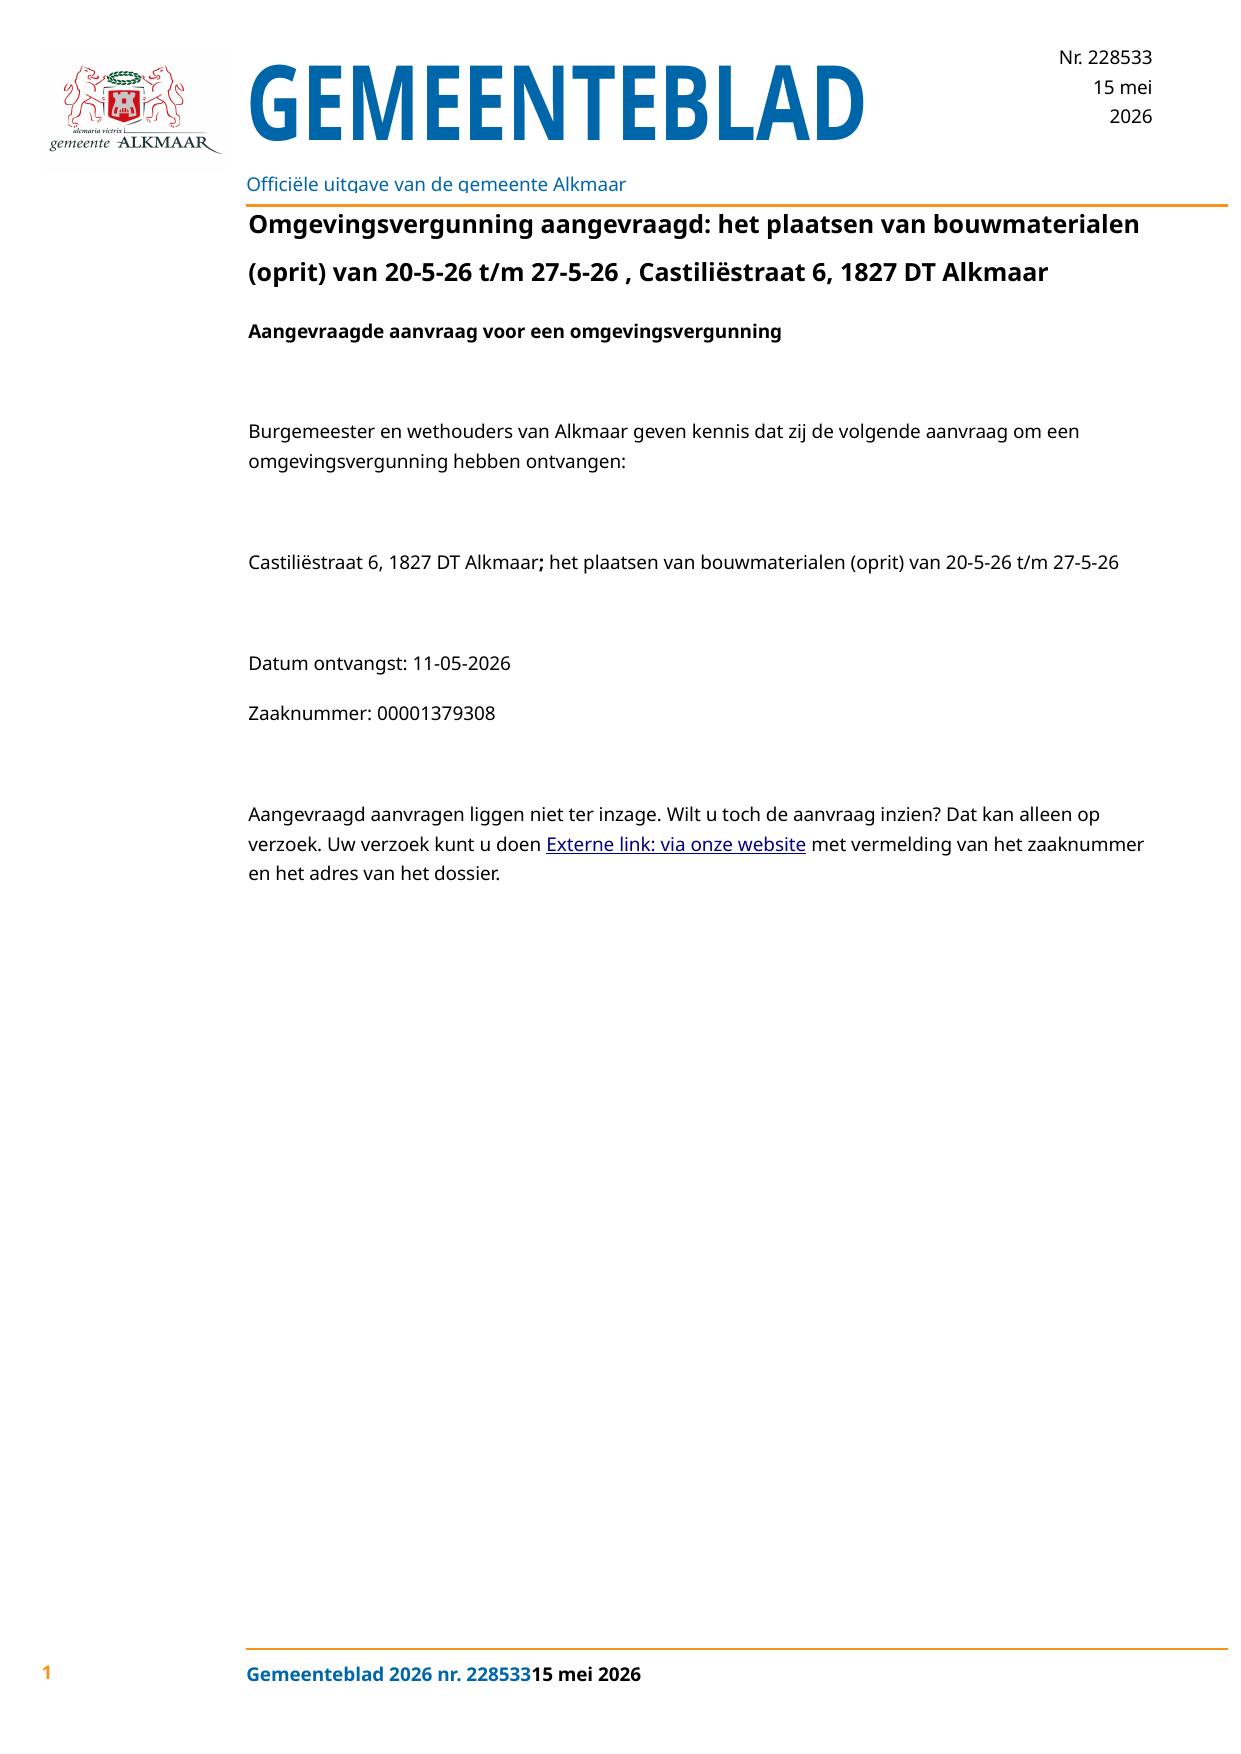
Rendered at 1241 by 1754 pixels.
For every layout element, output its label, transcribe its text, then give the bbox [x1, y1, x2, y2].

picture [41, 47, 231, 172]
text Zaaknummer: 00001379308 [248, 700, 1152, 726]
text Datum ontvangst: 11-05-2026 [248, 650, 1152, 676]
text Omgevingsvergunning aangevraagd: het plaatsen van bouwmaterialen (oprit) van 20-5-26 t/m 27-5-26 , Castiliëstraat 6, 1827 DT Alkmaar [248, 207, 1152, 288]
text Castiliëstraat 6, 1827 DT Alkmaar; het plaatsen van bouwmaterialen (oprit) van 20-5-26 t/m 27-5-26 [248, 549, 1152, 575]
text Burgemeester en wethouders van Alkmaar geven kennis dat zij de volgende aanvraag om een omgevingsvergunning hebben ontvangen: [248, 419, 1152, 474]
text Aangevraagde aanvraag voor een omgevingsvergunning [248, 318, 1152, 344]
text Aangevraagd aanvragen liggen niet ter inzage. Wilt u toch de aanvraag inzien? Dat kan alleen op verzoek. Uw verzoek kunt u doen Externe link: via onze website met vermelding van het zaaknummer en het adres van het dossier. [248, 801, 1152, 886]
